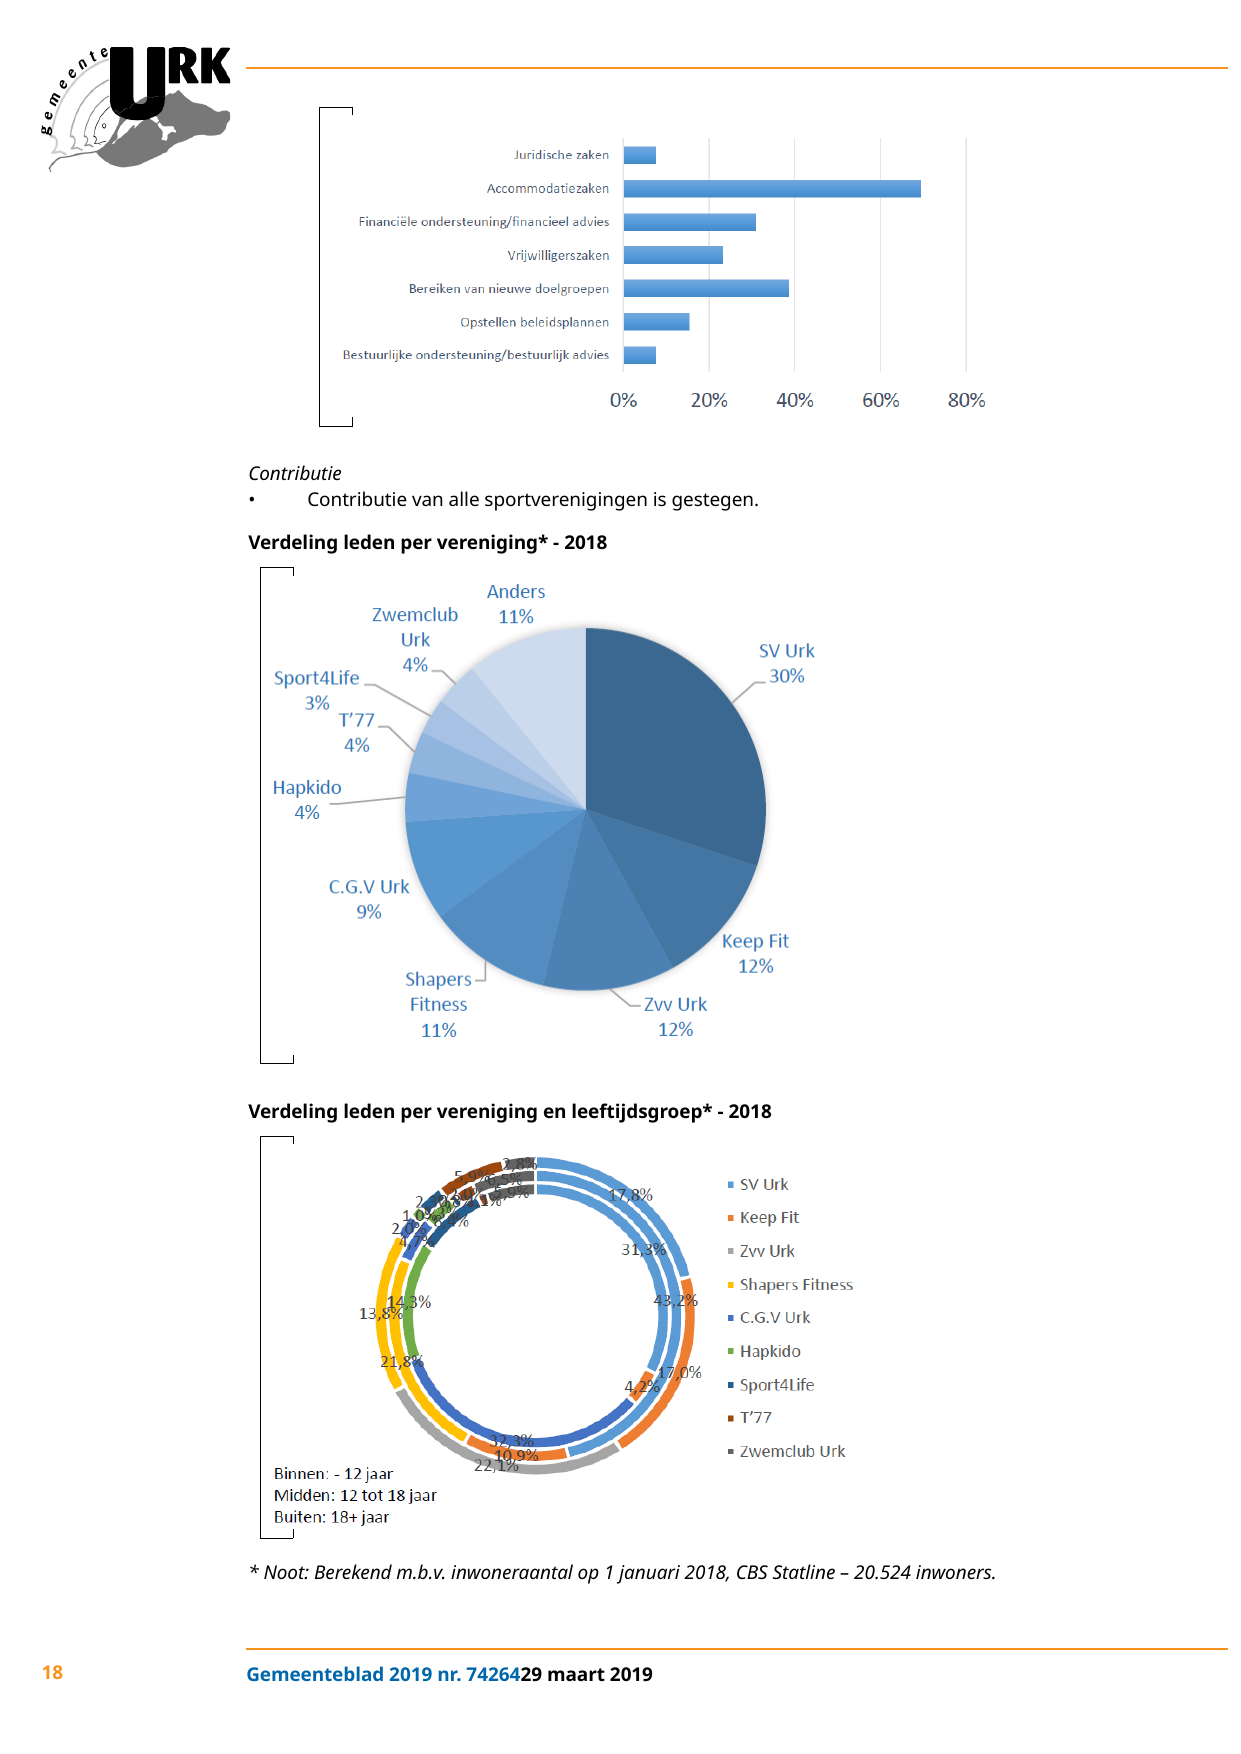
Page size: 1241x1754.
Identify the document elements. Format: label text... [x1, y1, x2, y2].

picture [41, 47, 231, 172]
picture [268, 1144, 860, 1529]
list Contributie van alle sportverenigingen is gestegen. [248, 486, 1152, 512]
picture [268, 576, 860, 1055]
text Verdeling leden per vereniging en leeftijdsgroep* - 2018 [248, 1098, 1152, 1124]
text Contributie [248, 461, 1152, 486]
picture [327, 115, 1037, 417]
text * Noot: Berekend m.b.v. inwoneraantal op 1 januari 2018, CBS Statline – 20.524 inwoners. [248, 1559, 1152, 1585]
text Verdeling leden per vereniging* - 2018 [248, 529, 1152, 555]
